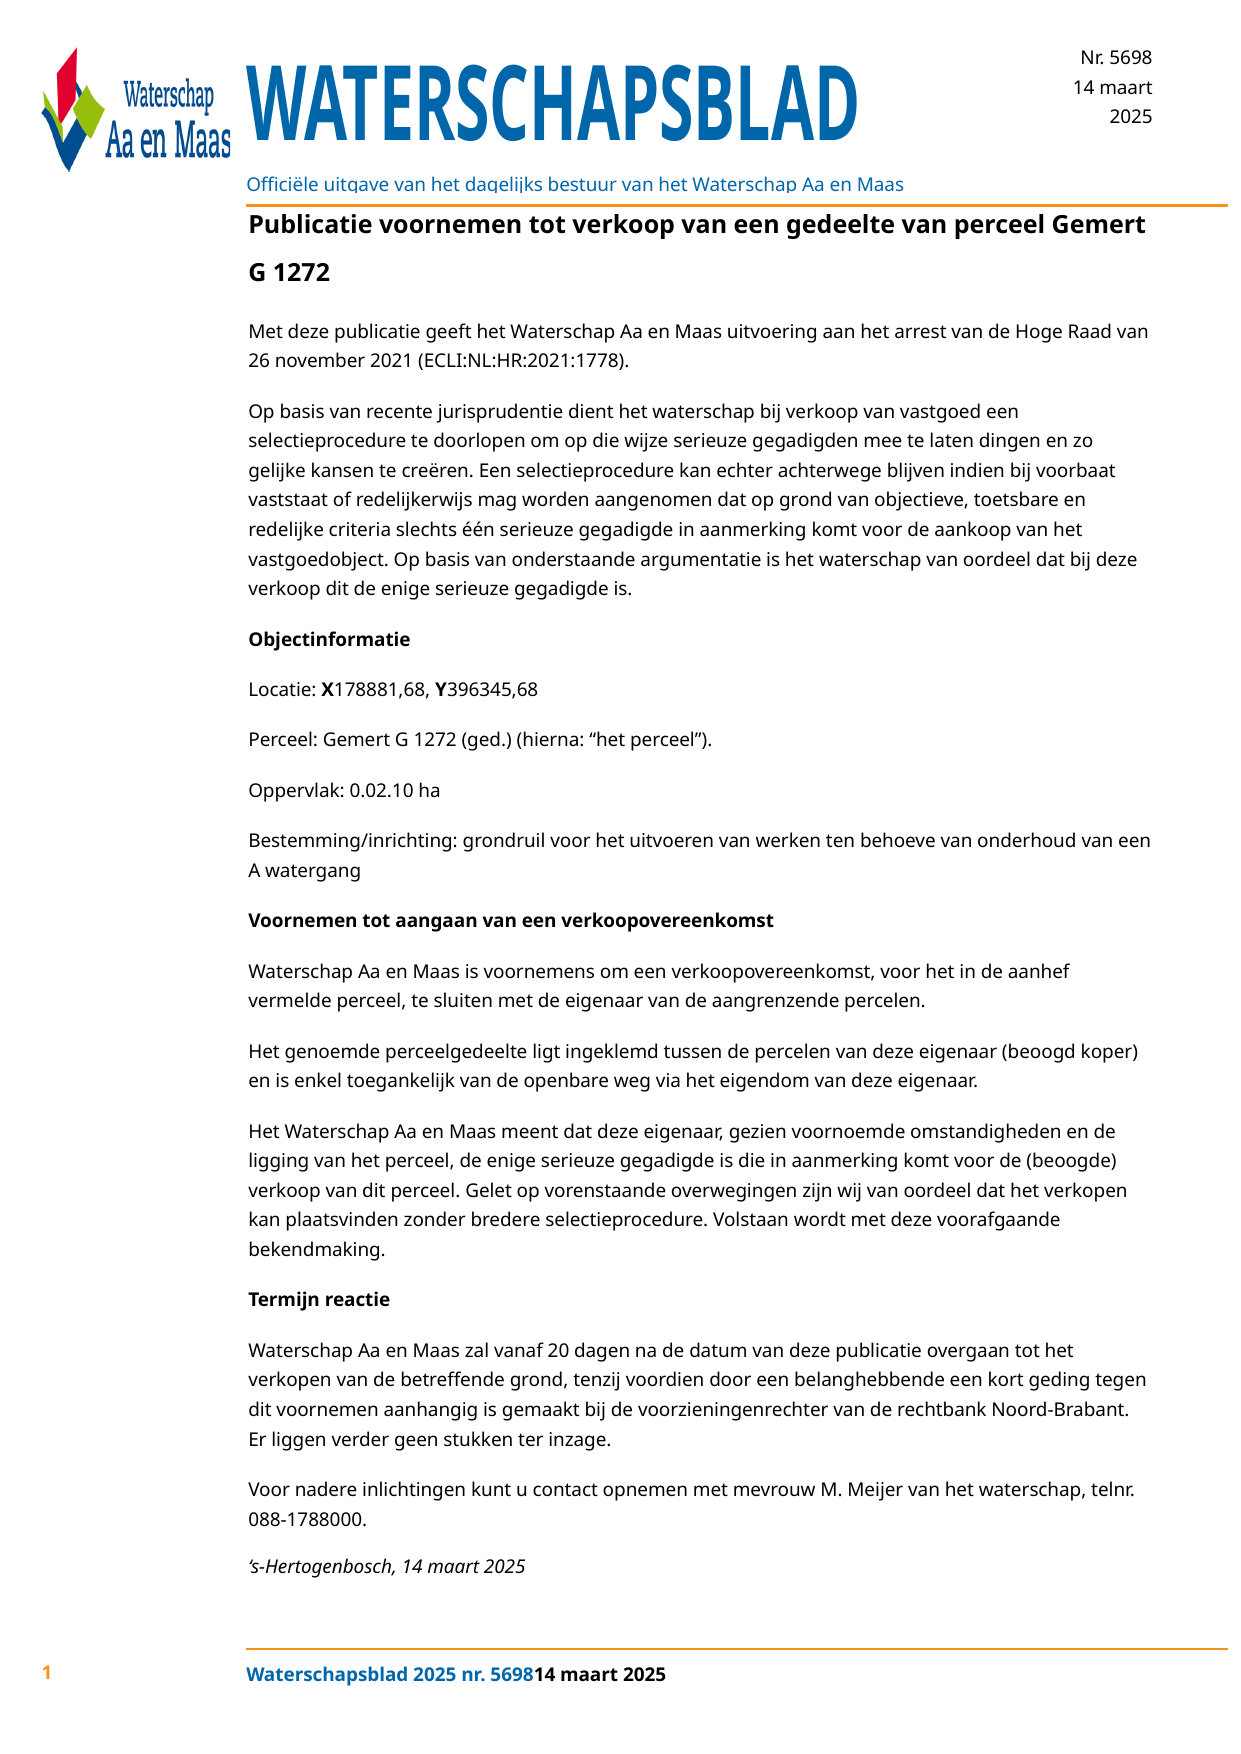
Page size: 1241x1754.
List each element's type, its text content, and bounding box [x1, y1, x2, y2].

text Bestemming/inrichting: grondruil voor het uitvoeren van werken ten behoeve van onderhoud van een A watergang [248, 827, 1152, 883]
text Oppervlak: 0.02.10 ha [248, 777, 1152, 803]
text Het Waterschap Aa en Maas meent dat deze eigenaar, gezien voornoemde omstandigheden en de ligging van het perceel, de enige serieuze gegadigde is die in aanmerking komt voor de (beoogde) verkoop van dit perceel. Gelet op vorenstaande overwegingen zijn wij van oordeel dat het verkopen kan plaatsvinden zonder bredere selectieprocedure. Volstaan wordt met deze voorafgaande bekendmaking. [248, 1118, 1152, 1262]
text Waterschap Aa en Maas zal vanaf 20 dagen na de datum van deze publicatie overgaan tot het verkopen van de betreffende grond, tenzij voordien door een belanghebbende een kort geding tegen dit voornemen aanhangig is gemaakt bij de voorzieningenrechter van de rechtbank Noord-Brabant. Er liggen verder geen stukken ter inzage. [248, 1337, 1152, 1452]
text Het genoemde perceelgedeelte ligt ingeklemd tussen de percelen van deze eigenaar (beoogd koper) en is enkel toegankelijk van de openbare weg via het eigendom van deze eigenaar. [248, 1038, 1152, 1093]
text Termijn reactie [248, 1287, 1152, 1312]
text Op basis van recente jurisprudentie dient het waterschap bij verkoop van vastgoed een selectieprocedure te doorlopen om op die wijze serieuze gegadigden mee te laten dingen en zo gelijke kansen te creëren. Een selectieprocedure kan echter achterwege blijven indien bij voorbaat vaststaat of redelijkerwijs mag worden aangenomen dat op grond van objectieve, toetsbare en redelijke criteria slechts één serieuze gegadigde in aanmerking komt voor de aankoop van het vastgoedobject. Op basis van onderstaande argumentatie is het waterschap van oordeel dat bij deze verkoop dit de enige serieuze gegadigde is. [248, 398, 1152, 601]
text Publicatie voornemen tot verkoop van een gedeelte van perceel Gemert G 1272 [248, 207, 1152, 288]
text Objectinformatie [248, 626, 1152, 652]
text Locatie: X178881,68, Y396345,68 [248, 676, 1152, 702]
text Voornemen tot aangaan van een verkoopovereenkomst [248, 907, 1152, 933]
text Met deze publicatie geeft het Waterschap Aa en Maas uitvoering aan het arrest van de Hoge Raad van 26 november 2021 (ECLI:NL:HR:2021:1778). [248, 318, 1152, 373]
text Perceel: Gemert G 1272 (ged.) (hierna: “het perceel”). [248, 727, 1152, 752]
text Waterschap Aa en Maas is voornemens om een verkoopovereenkomst, voor het in de aanhef vermelde perceel, te sluiten met de eigenaar van de aangrenzende percelen. [248, 958, 1152, 1013]
text ‘s-Hertogenbosch, 14 maart 2025 [248, 1554, 1152, 1579]
text Voor nadere inlichtingen kunt u contact opnemen met mevrouw M. Meijer van het waterschap, telnr. 088-1788000. [248, 1476, 1152, 1532]
picture [41, 47, 231, 172]
